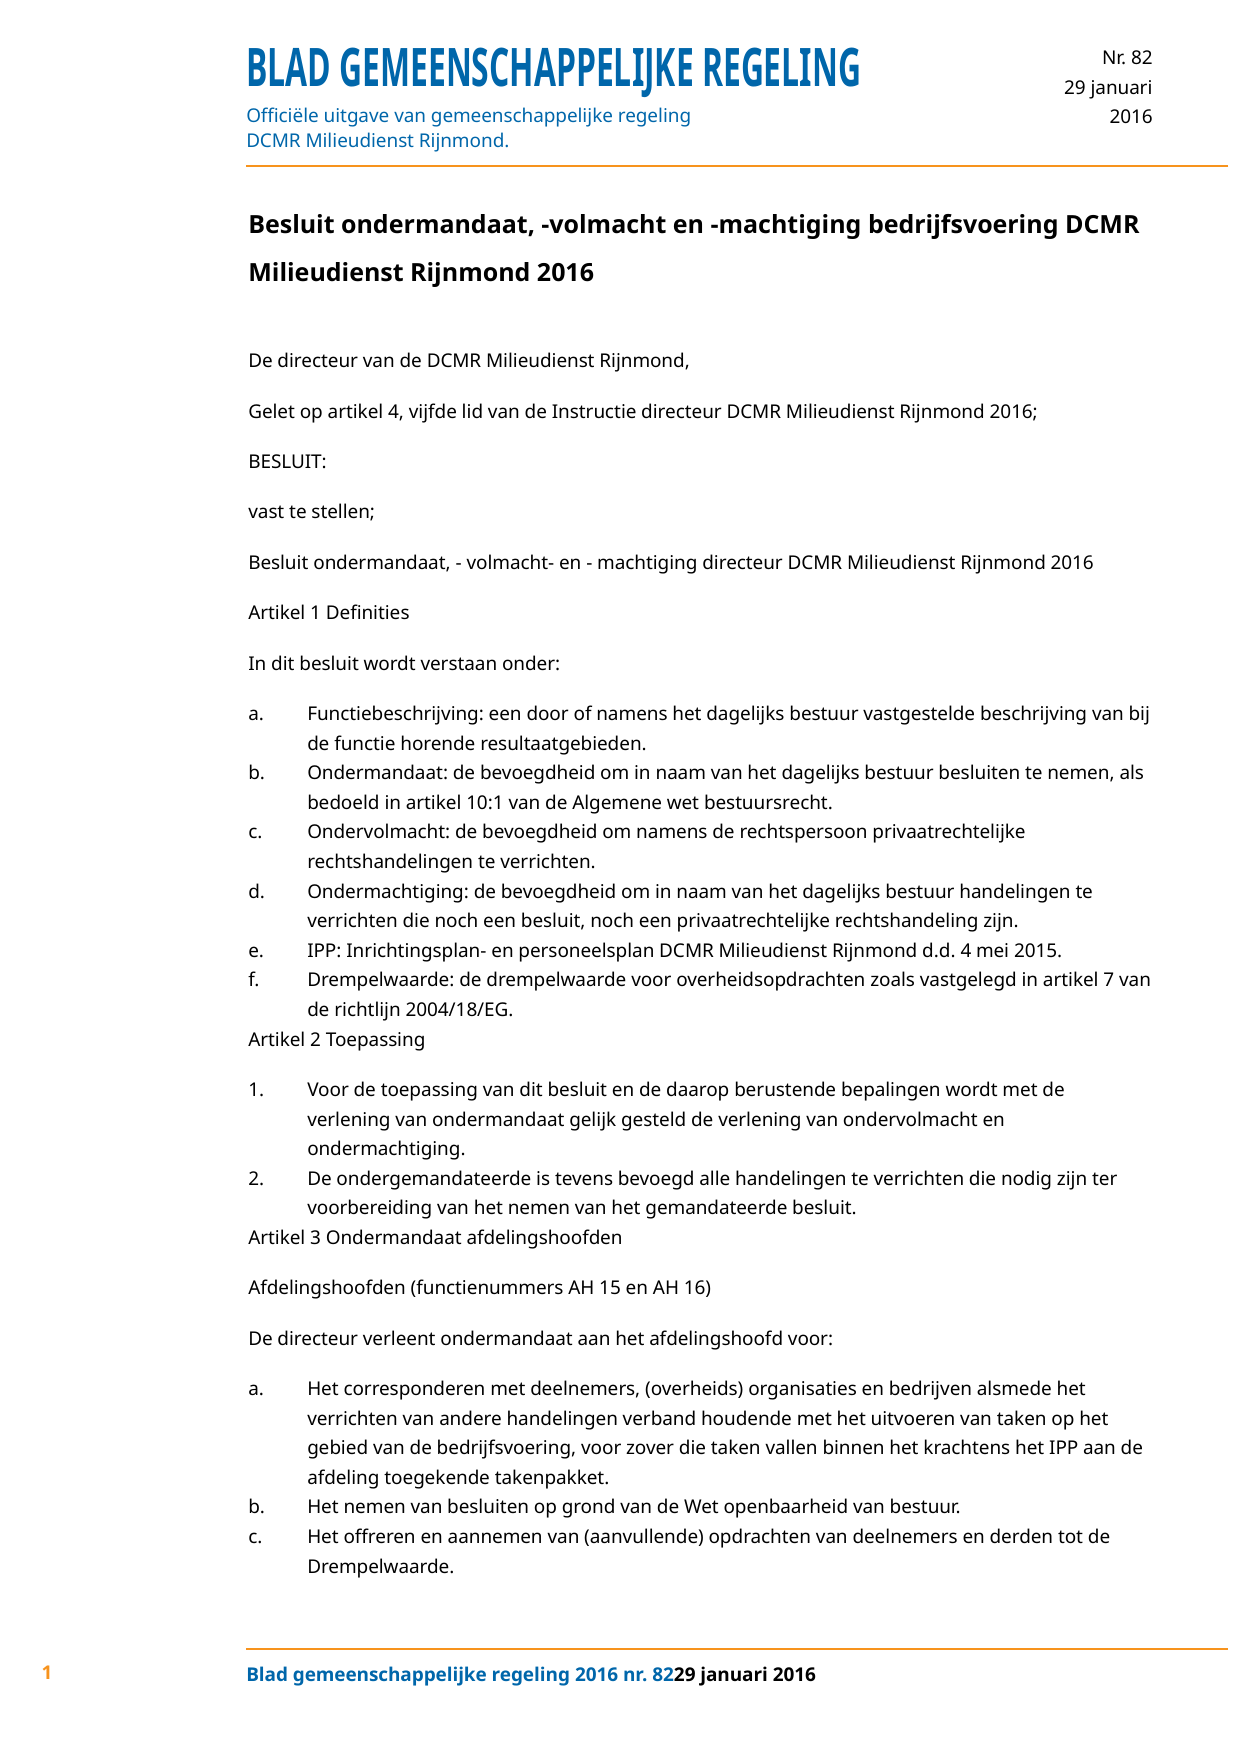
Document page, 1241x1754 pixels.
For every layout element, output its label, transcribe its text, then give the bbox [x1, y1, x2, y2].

text Afdelingshoofden (functienummers AH 15 en AH 16) [248, 1274, 1152, 1300]
text De directeur van de DCMR Milieudienst Rijnmond, [248, 347, 1152, 373]
list Functiebeschrijving: een door of namens het dagelijks bestuur vastgestelde beschrijving van bij de functie horende resultaatgebieden. [248, 700, 1152, 756]
list Het nemen van besluiten op grond van de Wet openbaarheid van bestuur. [248, 1494, 1152, 1519]
picture [41, 47, 231, 172]
text In dit besluit wordt verstaan onder: [248, 650, 1152, 676]
text De directeur verleent ondermandaat aan het afdelingshoofd voor: [248, 1325, 1152, 1351]
list Drempelwaarde: de drempelwaarde voor overheidsopdrachten zoals vastgelegd in artikel 7 van de richtlijn 2004/18/EG. [248, 967, 1152, 1022]
list Ondervolmacht: de bevoegdheid om namens de rechtspersoon privaatrechtelijke rechtshandelingen te verrichten. [248, 819, 1152, 874]
text BESLUIT: [248, 448, 1152, 474]
text Gelet op artikel 4, vijfde lid van de Instructie directeur DCMR Milieudienst Rijnmond 2016; [248, 398, 1152, 424]
list Ondermandaat: de bevoegdheid om in naam van het dagelijks bestuur besluiten te nemen, als bedoeld in artikel 10:1 van de Algemene wet bestuursrecht. [248, 759, 1152, 815]
text Artikel 3 Ondermandaat afdelingshoofden [248, 1224, 1152, 1250]
list IPP: Inrichtingsplan- en personeelsplan DCMR Milieudienst Rijnmond d.d. 4 mei 2015. [248, 937, 1152, 963]
list Voor de toepassing van dit besluit en de daarop berustende bepalingen wordt met de verlening van ondermandaat gelijk gesteld de verlening van ondervolmacht en ondermachtiging. [248, 1076, 1152, 1161]
list De ondergemandateerde is tevens bevoegd alle handelingen te verrichten die nodig zijn ter voorbereiding van het nemen van het gemandateerde besluit. [248, 1165, 1152, 1220]
list Het corresponderen met deelnemers, (overheids) organisaties en bedrijven alsmede het verrichten van andere handelingen verband houdende met het uitvoeren van taken op het gebied van de bedrijfsvoering, voor zover die taken vallen binnen het krachtens het IPP aan de afdeling toegekende takenpakket. [248, 1375, 1152, 1490]
list Het offreren en aannemen van (aanvullende) opdrachten van deelnemers en derden tot de Drempelwaarde. [248, 1523, 1152, 1579]
list Ondermachtiging: de bevoegdheid om in naam van het dagelijks bestuur handelingen te verrichten die noch een besluit, noch een privaatrechtelijke rechtshandeling zijn. [248, 878, 1152, 933]
text Besluit ondermandaat, -volmacht en -machtiging bedrijfsvoering DCMR Milieudienst Rijnmond 2016 [248, 207, 1152, 288]
text Artikel 2 Toepassing [248, 1026, 1152, 1052]
text vast te stellen; [248, 499, 1152, 524]
text Artikel 1 Definities [248, 599, 1152, 625]
text Besluit ondermandaat, - volmacht- en - machtiging directeur DCMR Milieudienst Rijnmond 2016 [248, 549, 1152, 575]
